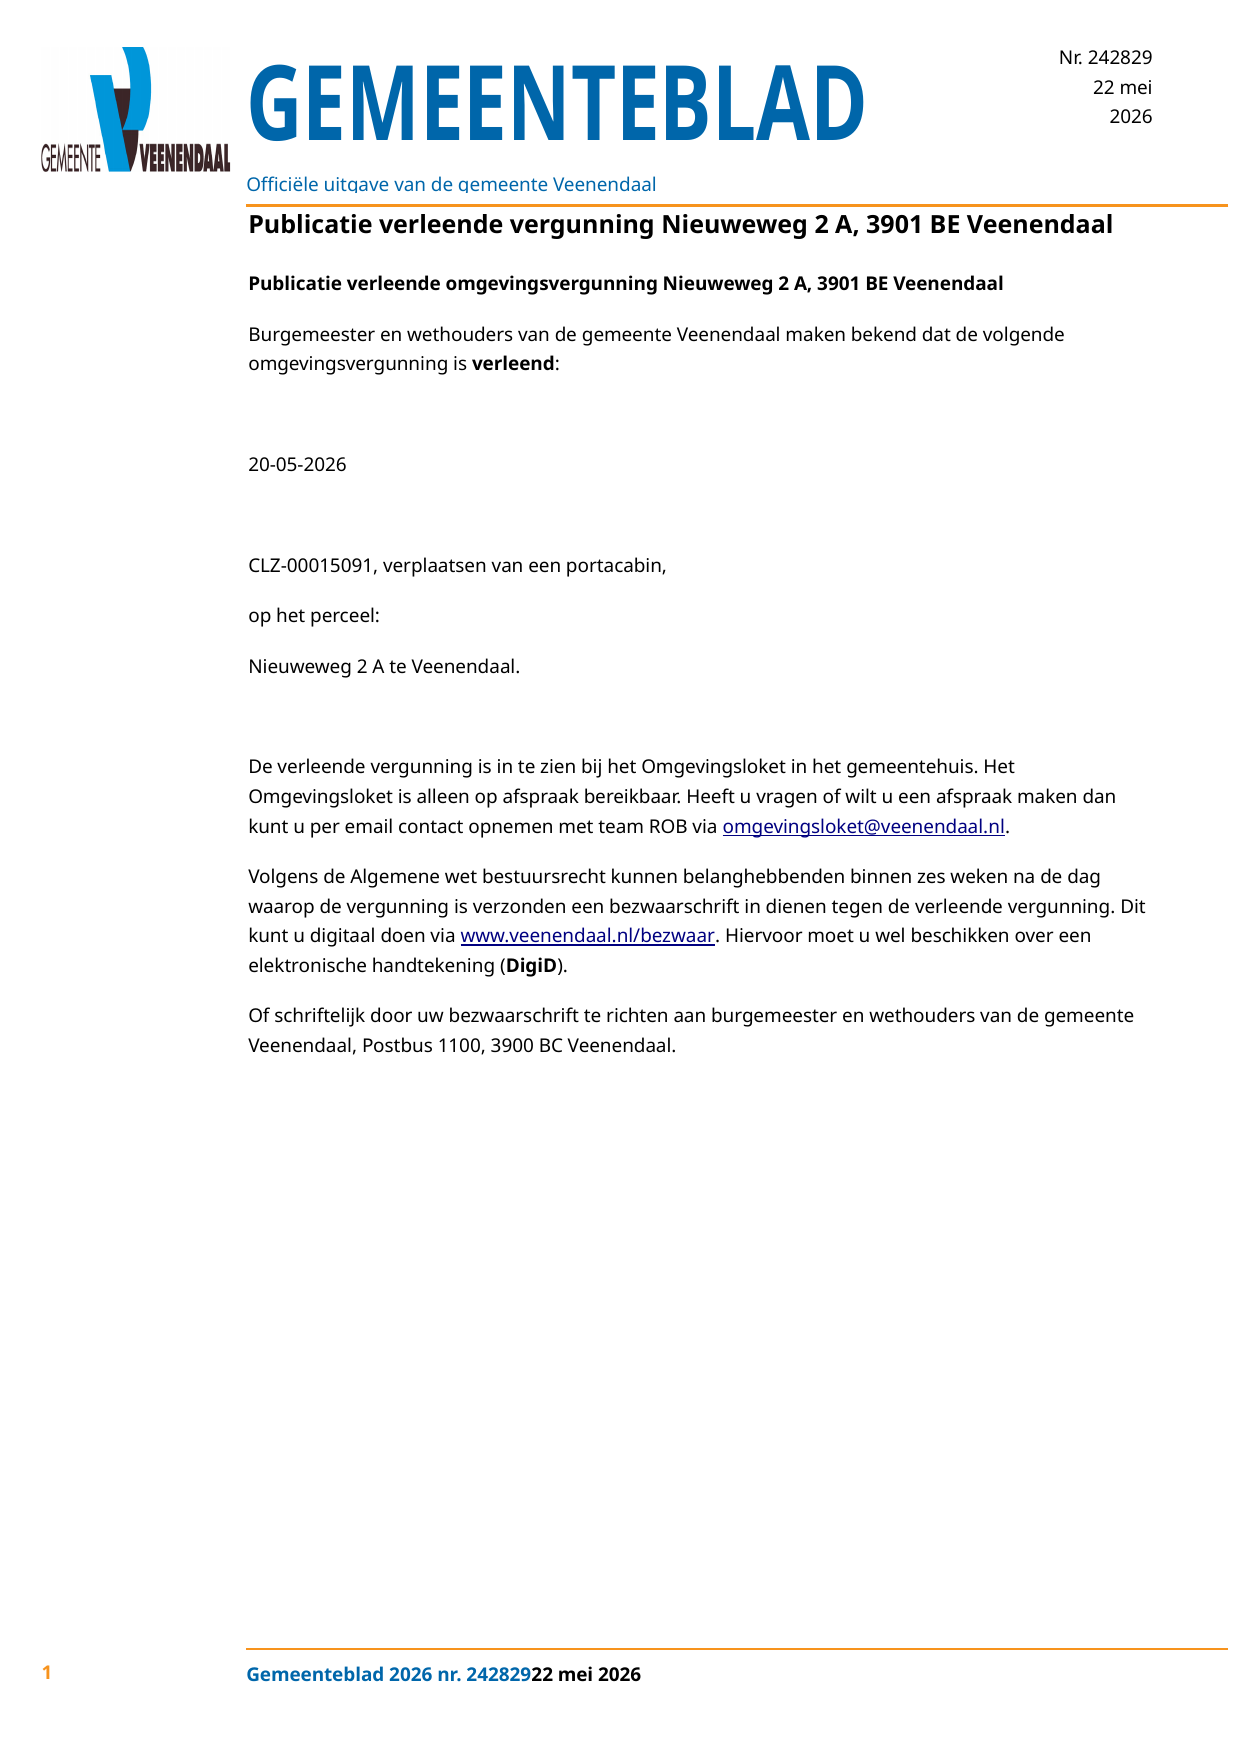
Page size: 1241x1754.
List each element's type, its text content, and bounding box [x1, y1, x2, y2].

text op het perceel: [248, 602, 1152, 628]
text Of schriftelijk door uw bezwaarschrift te richten aan burgemeester en wethouders van de gemeente Veenendaal, Postbus 1100, 3900 BC Veenendaal. [248, 1002, 1152, 1058]
text Publicatie verleende vergunning Nieuweweg 2 A, 3901 BE Veenendaal [248, 207, 1152, 241]
text Volgens de Algemene wet bestuursrecht kunnen belanghebbenden binnen zes weken na de dag waarop de vergunning is verzonden een bezwaarschrift in dienen tegen de verleende vergunning. Dit kunt u digitaal doen via www.veenendaal.nl/bezwaar. Hiervoor moet u wel beschikken over een elektronische handtekening (DigiD). [248, 863, 1152, 978]
picture [123, 47, 231, 172]
text CLZ-00015091, verplaatsen van een portacabin, [248, 552, 1152, 578]
text Nieuweweg 2 A te Veenendaal. [248, 653, 1152, 678]
text Publicatie verleende omgevingsvergunning Nieuweweg 2 A, 3901 BE Veenendaal [248, 270, 1152, 296]
text De verleende vergunning is in te zien bij het Omgevingsloket in het gemeentehuis. Het Omgevingsloket is alleen op afspraak bereikbaar. Heeft u vragen of wilt u een afspraak maken dan kunt u per email contact opnemen met team ROB via omgevingsloket@veenendaal.nl. [248, 754, 1152, 838]
text 20-05-2026 [248, 451, 1152, 477]
picture [41, 47, 130, 172]
text Burgemeester en wethouders van de gemeente Veenendaal maken bekend dat de volgende omgevingsvergunning is verleend: [248, 321, 1152, 376]
